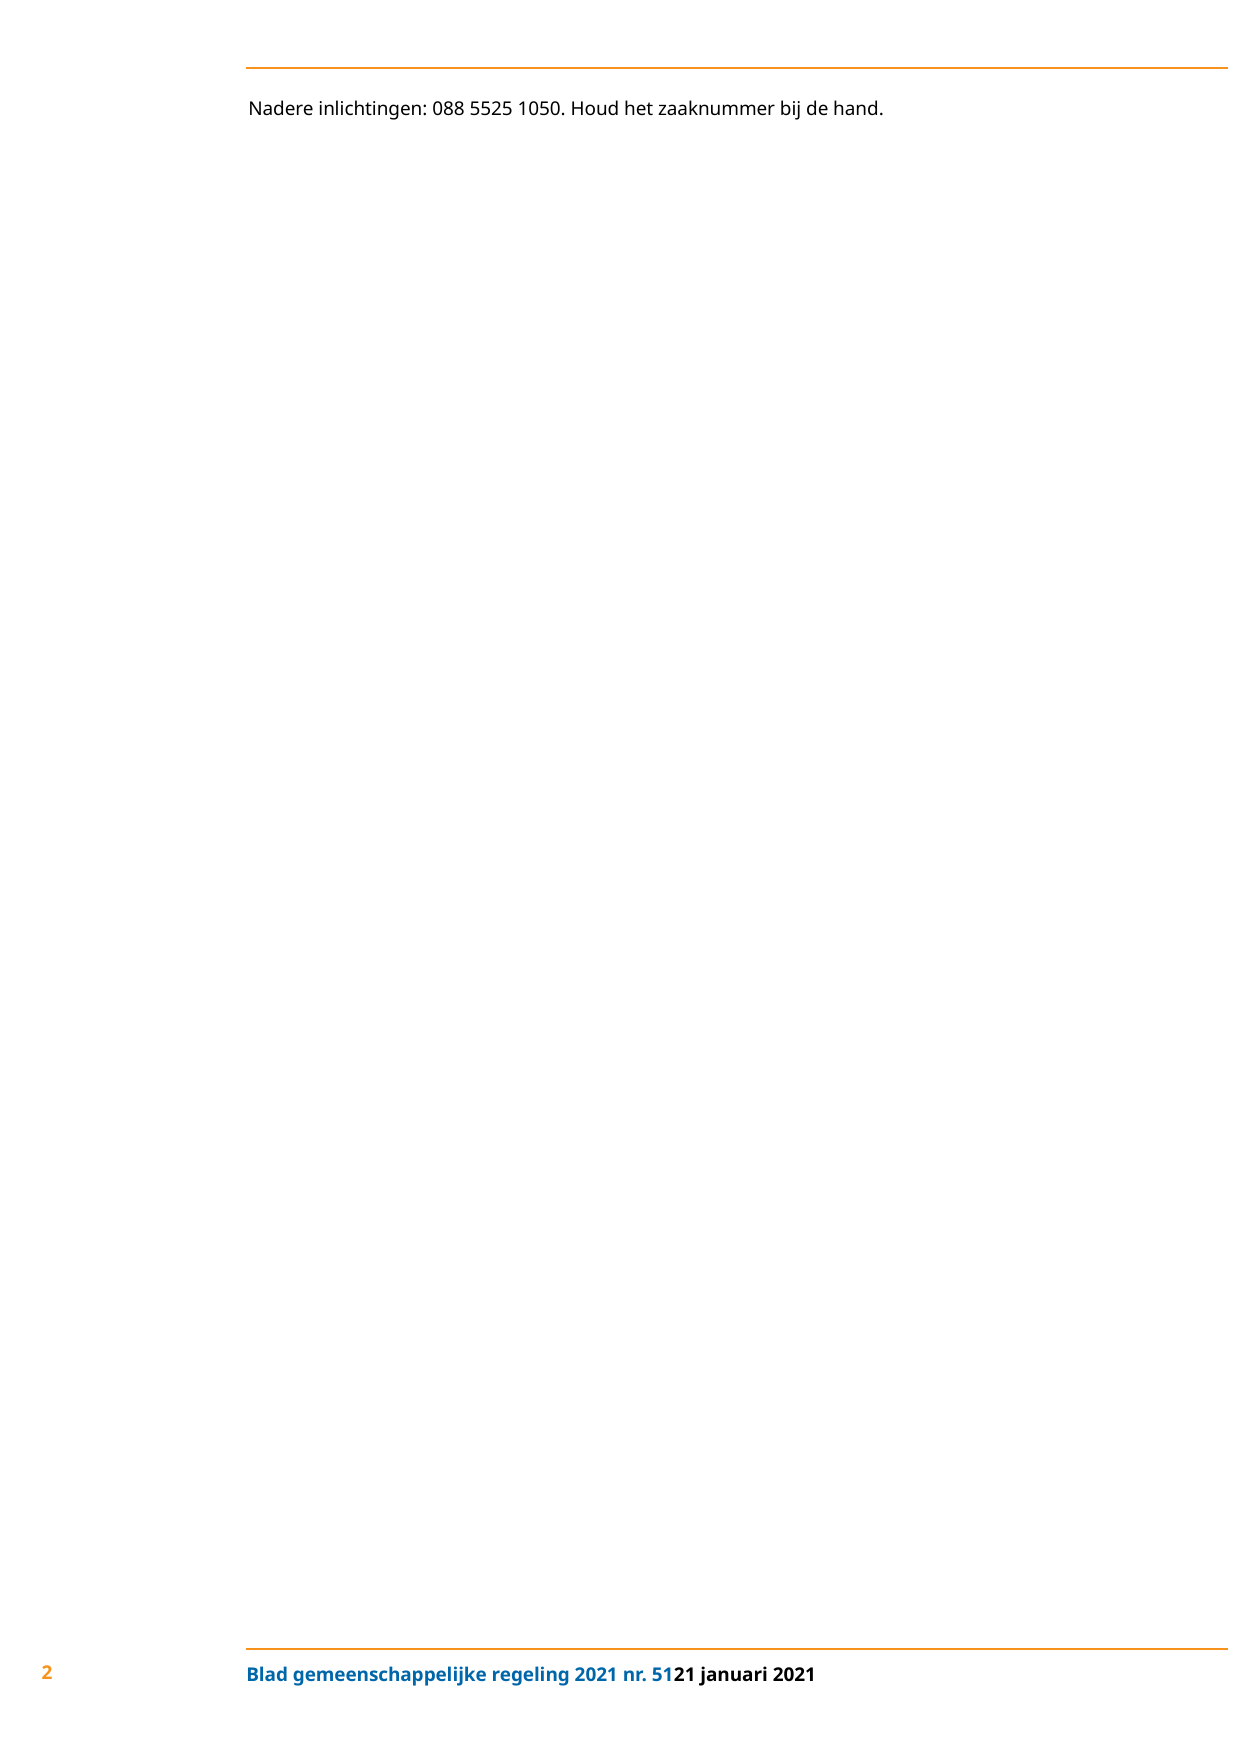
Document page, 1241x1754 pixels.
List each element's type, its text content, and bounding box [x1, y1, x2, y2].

picture [41, 47, 231, 172]
text Nadere inlichtingen: 088 5525 1050. Houd het zaaknummer bij de hand. [248, 95, 1152, 121]
